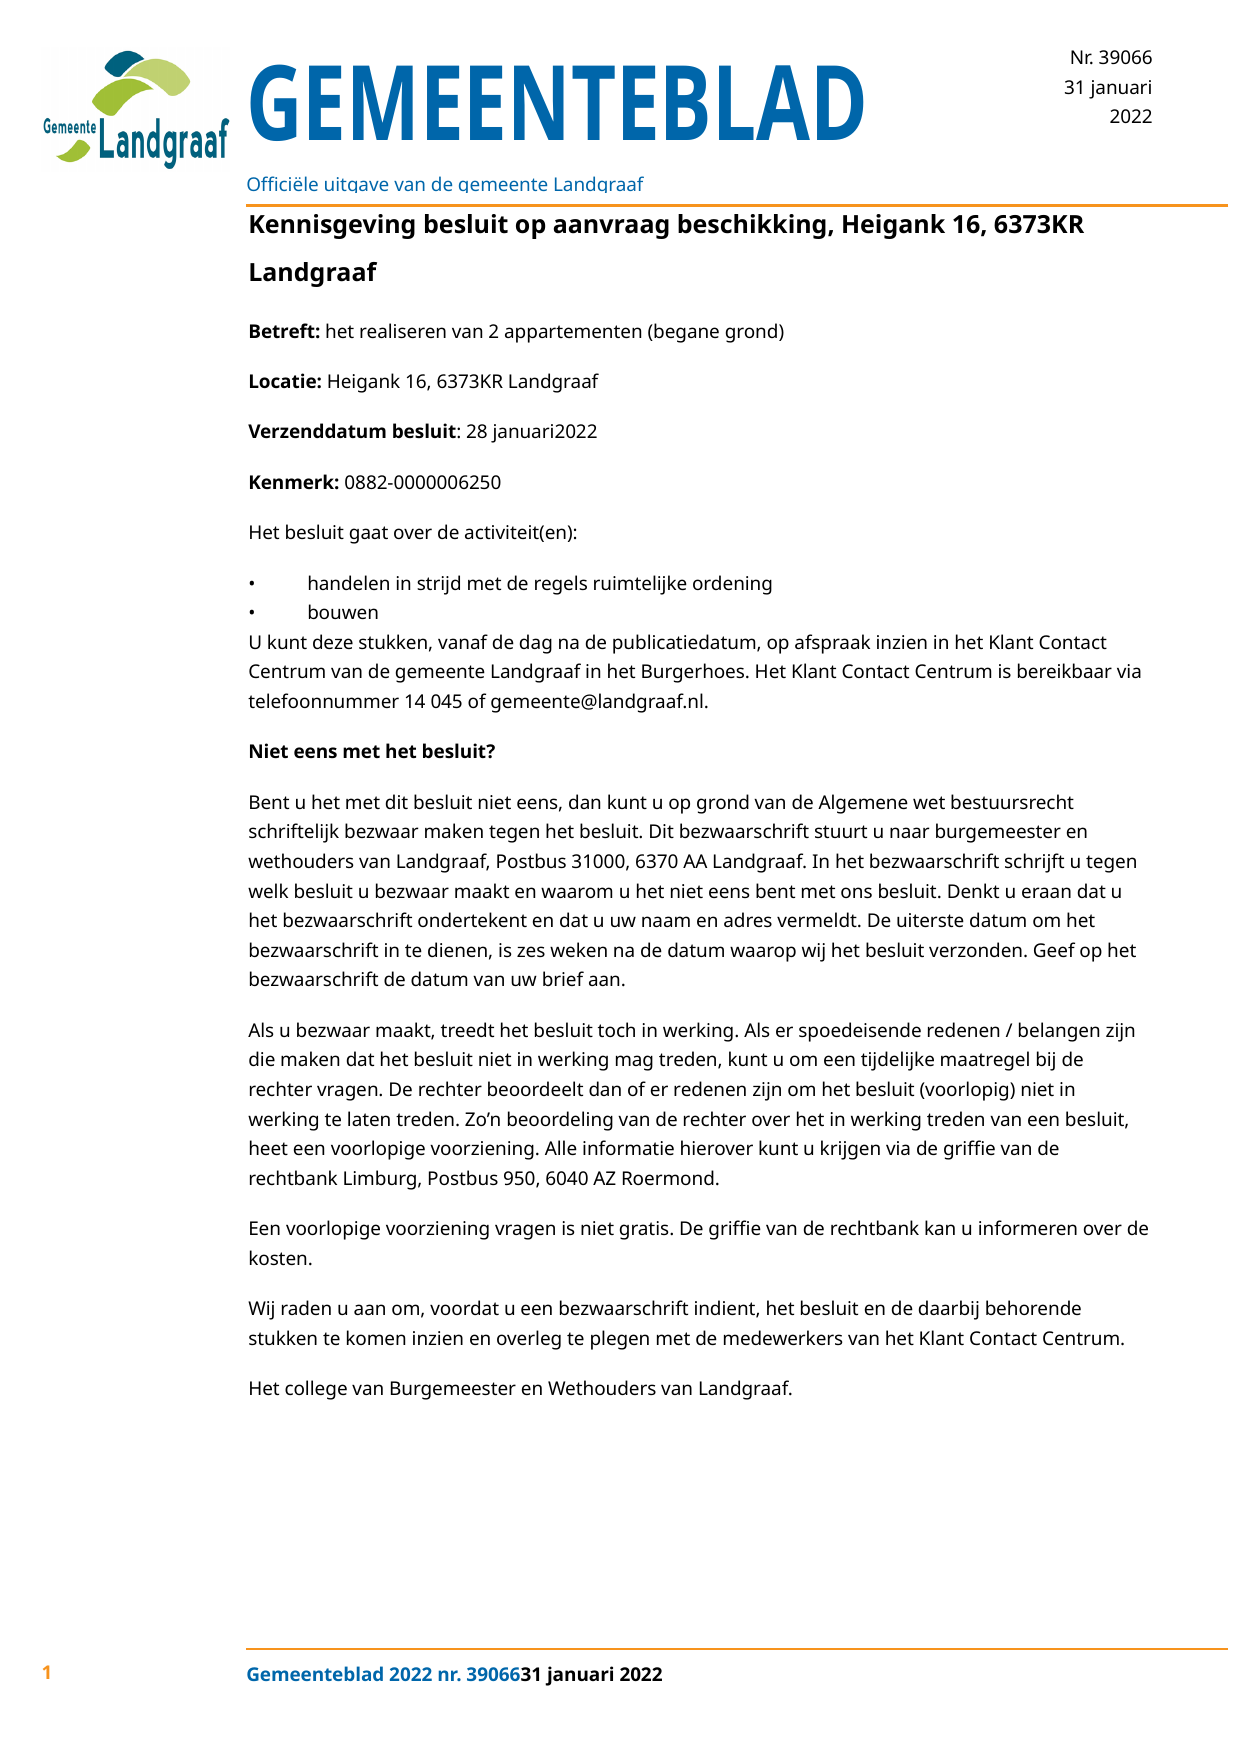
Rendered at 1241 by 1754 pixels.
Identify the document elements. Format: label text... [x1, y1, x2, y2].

text Bent u het met dit besluit niet eens, dan kunt u op grond van de Algemene wet bestuursrecht schriftelijk bezwaar maken tegen het besluit. Dit bezwaarschrift stuurt u naar burgemeester en wethouders van Landgraaf, Postbus 31000, 6370 AA Landgraaf. In het bezwaarschrift schrijft u tegen welk besluit u bezwaar maakt en waarom u het niet eens bent met ons besluit. Denkt u eraan dat u het bezwaarschrift ondertekent en dat u uw naam en adres vermeldt. De uiterste datum om het bezwaarschrift in te dienen, is zes weken na de datum waarop wij het besluit verzonden. Geef op het bezwaarschrift de datum van uw brief aan. [248, 789, 1152, 992]
text Een voorlopige voorziening vragen is niet gratis. De griffie van de rechtbank kan u informeren over de kosten. [248, 1215, 1152, 1271]
text Betreft: het realiseren van 2 appartementen (begane grond) [248, 318, 1152, 344]
text Als u bezwaar maakt, treedt het besluit toch in werking. Als er spoedeisende redenen / belangen zijn die maken dat het besluit niet in werking mag treden, kunt u om een tijdelijke maatregel bij de rechter vragen. De rechter beoordeelt dan of er redenen zijn om het besluit (voorlopig) niet in werking te laten treden. Zo’n beoordeling van de rechter over het in werking treden van een besluit, heet een voorlopige voorziening. Alle informatie hierover kunt u krijgen via de griffie van de rechtbank Limburg, Postbus 950, 6040 AZ Roermond. [248, 1017, 1152, 1191]
text Verzenddatum besluit: 28 januari2022 [248, 419, 1152, 444]
text Niet eens met het besluit? [248, 739, 1152, 764]
text Kennisgeving besluit op aanvraag beschikking, Heigank 16, 6373KR Landgraaf [248, 207, 1152, 288]
text Kenmerk: 0882-0000006250 [248, 469, 1152, 495]
picture [41, 47, 231, 172]
list handelen in strijd met de regels ruimtelijke ordening [248, 570, 1152, 596]
text Het college van Burgemeester en Wethouders van Landgraaf. [248, 1375, 1152, 1401]
text Locatie: Heigank 16, 6373KR Landgraaf [248, 368, 1152, 394]
text U kunt deze stukken, vanaf de dag na de publicatiedatum, op afspraak inzien in het Klant Contact Centrum van de gemeente Landgraaf in het Burgerhoes. Het Klant Contact Centrum is bereikbaar via telefoonnummer 14 045 of gemeente@landgraaf.nl. [248, 629, 1152, 714]
list bouwen [248, 599, 1152, 625]
text Het besluit gaat over de activiteit(en): [248, 519, 1152, 545]
text Wij raden u aan om, voordat u een bezwaarschrift indient, het besluit en de daarbij behorende stukken te komen inzien en overleg te plegen met de medewerkers van het Klant Contact Centrum. [248, 1295, 1152, 1351]
